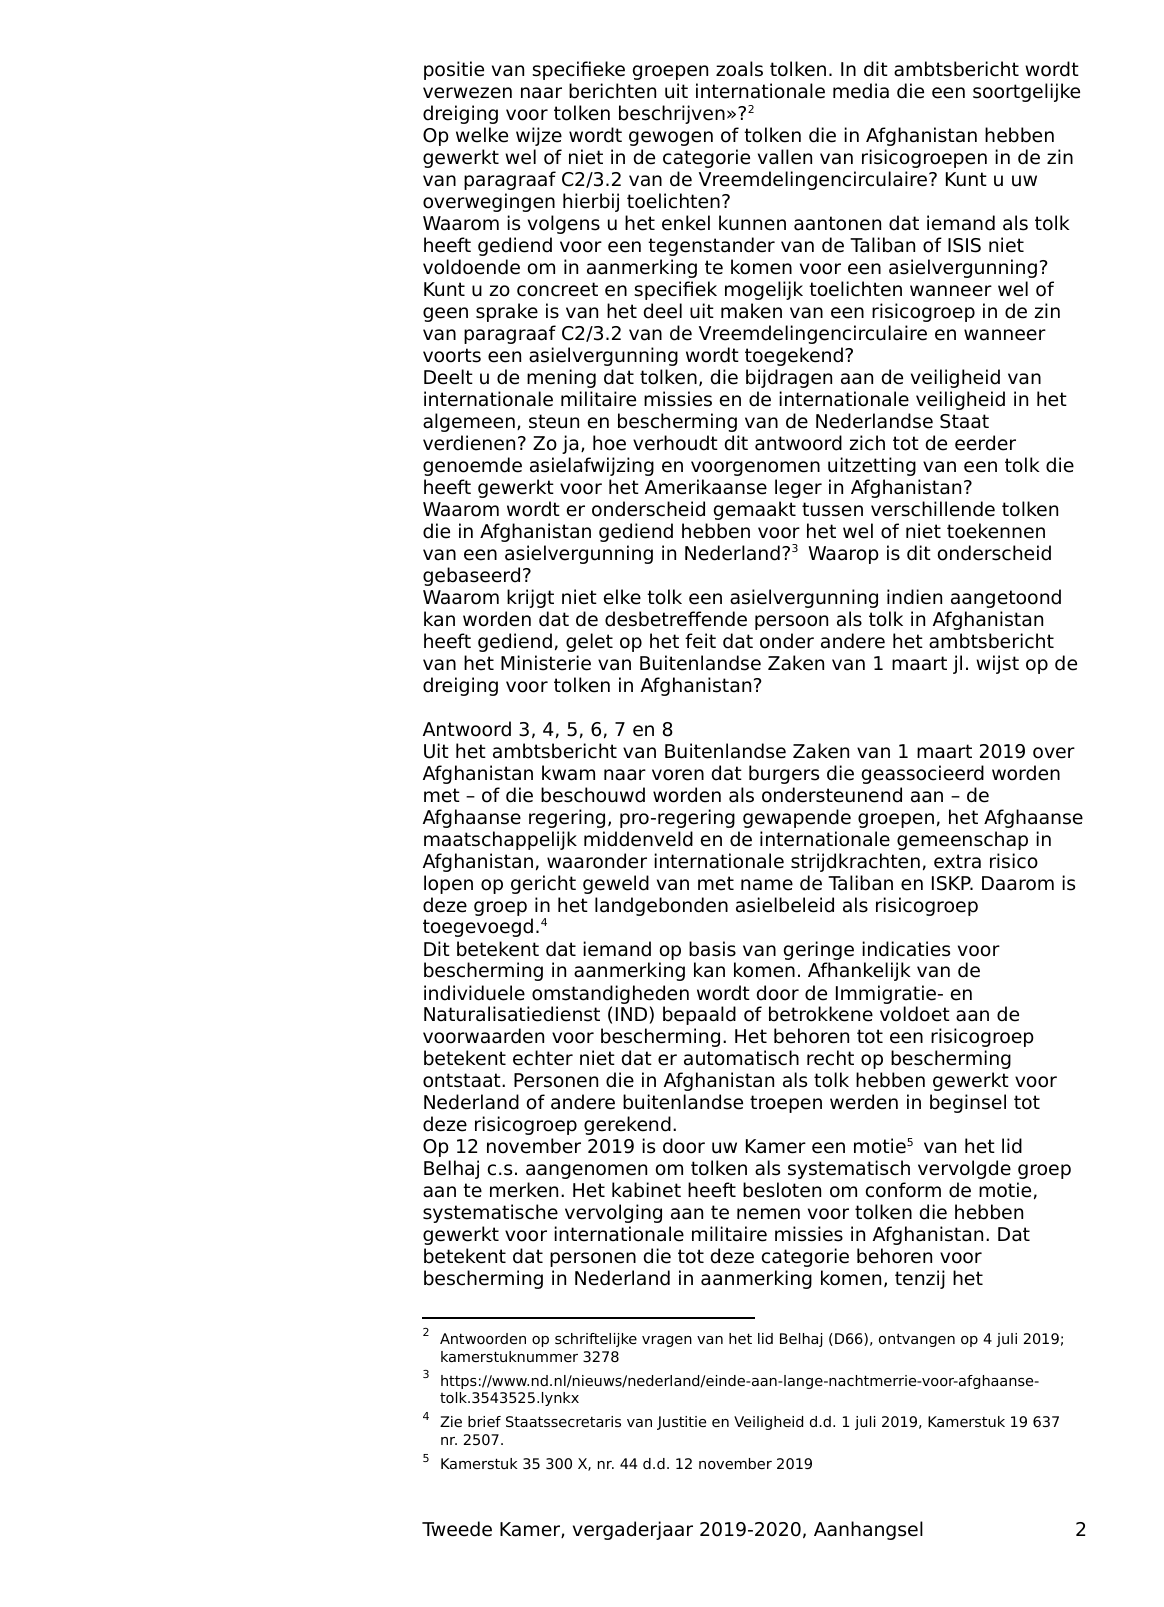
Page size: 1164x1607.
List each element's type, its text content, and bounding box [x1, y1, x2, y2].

text Waarom wordt er onderscheid gemaakt tussen verschillende tolken die in Afghanistan gediend hebben voor het wel of niet toekennen van een asielvergunning in Nederland? Waarop is dit onderscheid gebaseerd? [422, 499, 1087, 587]
text Waarom krijgt niet elke tolk een asielvergunning indien aangetoond kan worden dat de desbetreffende persoon als tolk in Afghanistan heeft gediend, gelet op het feit dat onder andere het ambtsbericht van het Ministerie van Buitenlandse Zaken van 1 maart jl. wijst op de dreiging voor tolken in Afghanistan? [422, 587, 1087, 696]
text Waarom is volgens u het enkel kunnen aantonen dat iemand als tolk heeft gediend voor een tegenstander van de Taliban of ISIS niet voldoende om in aanmerking te komen voor een asielvergunning? Kunt u zo concreet en specifiek mogelijk toelichten wanneer wel of geen sprake is van het deel uit maken van een risicogroep in de zin van paragraaf C2/3.2 van de Vreemdelingencirculaire en wanneer voorts een asielvergunning wordt toegekend? [422, 213, 1087, 367]
text Dit betekent dat iemand op basis van geringe indicaties voor bescherming in aanmerking kan komen. Afhankelijk van de individuele omstandigheden wordt door de Immigratie- en Naturalisatiedienst (IND) bepaald of betrokkene voldoet aan de voorwaarden voor bescherming. Het behoren tot een risicogroep betekent echter niet dat er automatisch recht op bescherming ontstaat. Personen die in Afghanistan als tolk hebben gewerkt voor Nederland of andere buitenlandse troepen werden in beginsel tot deze risicogroep gerekend. [422, 938, 1087, 1136]
text Op 12 november 2019 is door uw Kamer een motie van het lid Belhaj c.s. aangenomen om tolken als systematisch vervolgde groep aan te merken. Het kabinet heeft besloten om conform de motie, systematische vervolging aan te nemen voor tolken die hebben gewerkt voor internationale militaire missies in Afghanistan. Dat betekent dat personen die tot deze categorie behoren voor bescherming in Nederland in aanmerking komen, tenzij het [422, 1136, 1087, 1290]
text Op welke wijze wordt gewogen of tolken die in Afghanistan hebben gewerkt wel of niet in de categorie vallen van risicogroepen in de zin van paragraaf C2/3.2 van de Vreemdelingencirculaire? Kunt u uw overwegingen hierbij toelichten? [422, 125, 1087, 213]
text positie van specifieke groepen zoals tolken. In dit ambtsbericht wordt verwezen naar berichten uit internationale media die een soortgelijke dreiging voor tolken beschrijven»? [422, 59, 1087, 125]
text Zie brief Staatssecretaris van Justitie en Veiligheid d.d. 1 juli 2019, Kamerstuk 19 637 nr. 2507. [422, 1410, 1087, 1449]
text Antwoorden op schriftelijke vragen van het lid Belhaj (D66), ontvangen op 4 juli 2019; kamerstuknummer 3278 [422, 1327, 1087, 1366]
text Antwoord 3, 4, 5, 6, 7 en 8 [422, 719, 1087, 741]
text Kamerstuk 35 300 X, nr. 44 d.d. 12 november 2019 [422, 1452, 1087, 1474]
text Deelt u de mening dat tolken, die bijdragen aan de veiligheid van internationale militaire missies en de internationale veiligheid in het algemeen, steun en bescherming van de Nederlandse Staat verdienen? Zo ja, hoe verhoudt dit antwoord zich tot de eerder genoemde asielafwijzing en voorgenomen uitzetting van een tolk die heeft gewerkt voor het Amerikaanse leger in Afghanistan? [422, 367, 1087, 499]
text Uit het ambtsbericht van Buitenlandse Zaken van 1 maart 2019 over Afghanistan kwam naar voren dat burgers die geassocieerd worden met – of die beschouwd worden als ondersteunend aan – de Afghaanse regering, pro-regering gewapende groepen, het Afghaanse maatschappelijk middenveld en de internationale gemeenschap in Afghanistan, waaronder internationale strijdkrachten, extra risico lopen op gericht geweld van met name de Taliban en ISKP. Daarom is deze groep in het landgebonden asielbeleid als risicogroep toegevoegd. [422, 741, 1087, 938]
text https://www.nd.nl/nieuws/nederland/einde-aan-lange-nachtmerrie-voor-afghaanse-tolk.3543525.lynkx [422, 1368, 1087, 1407]
